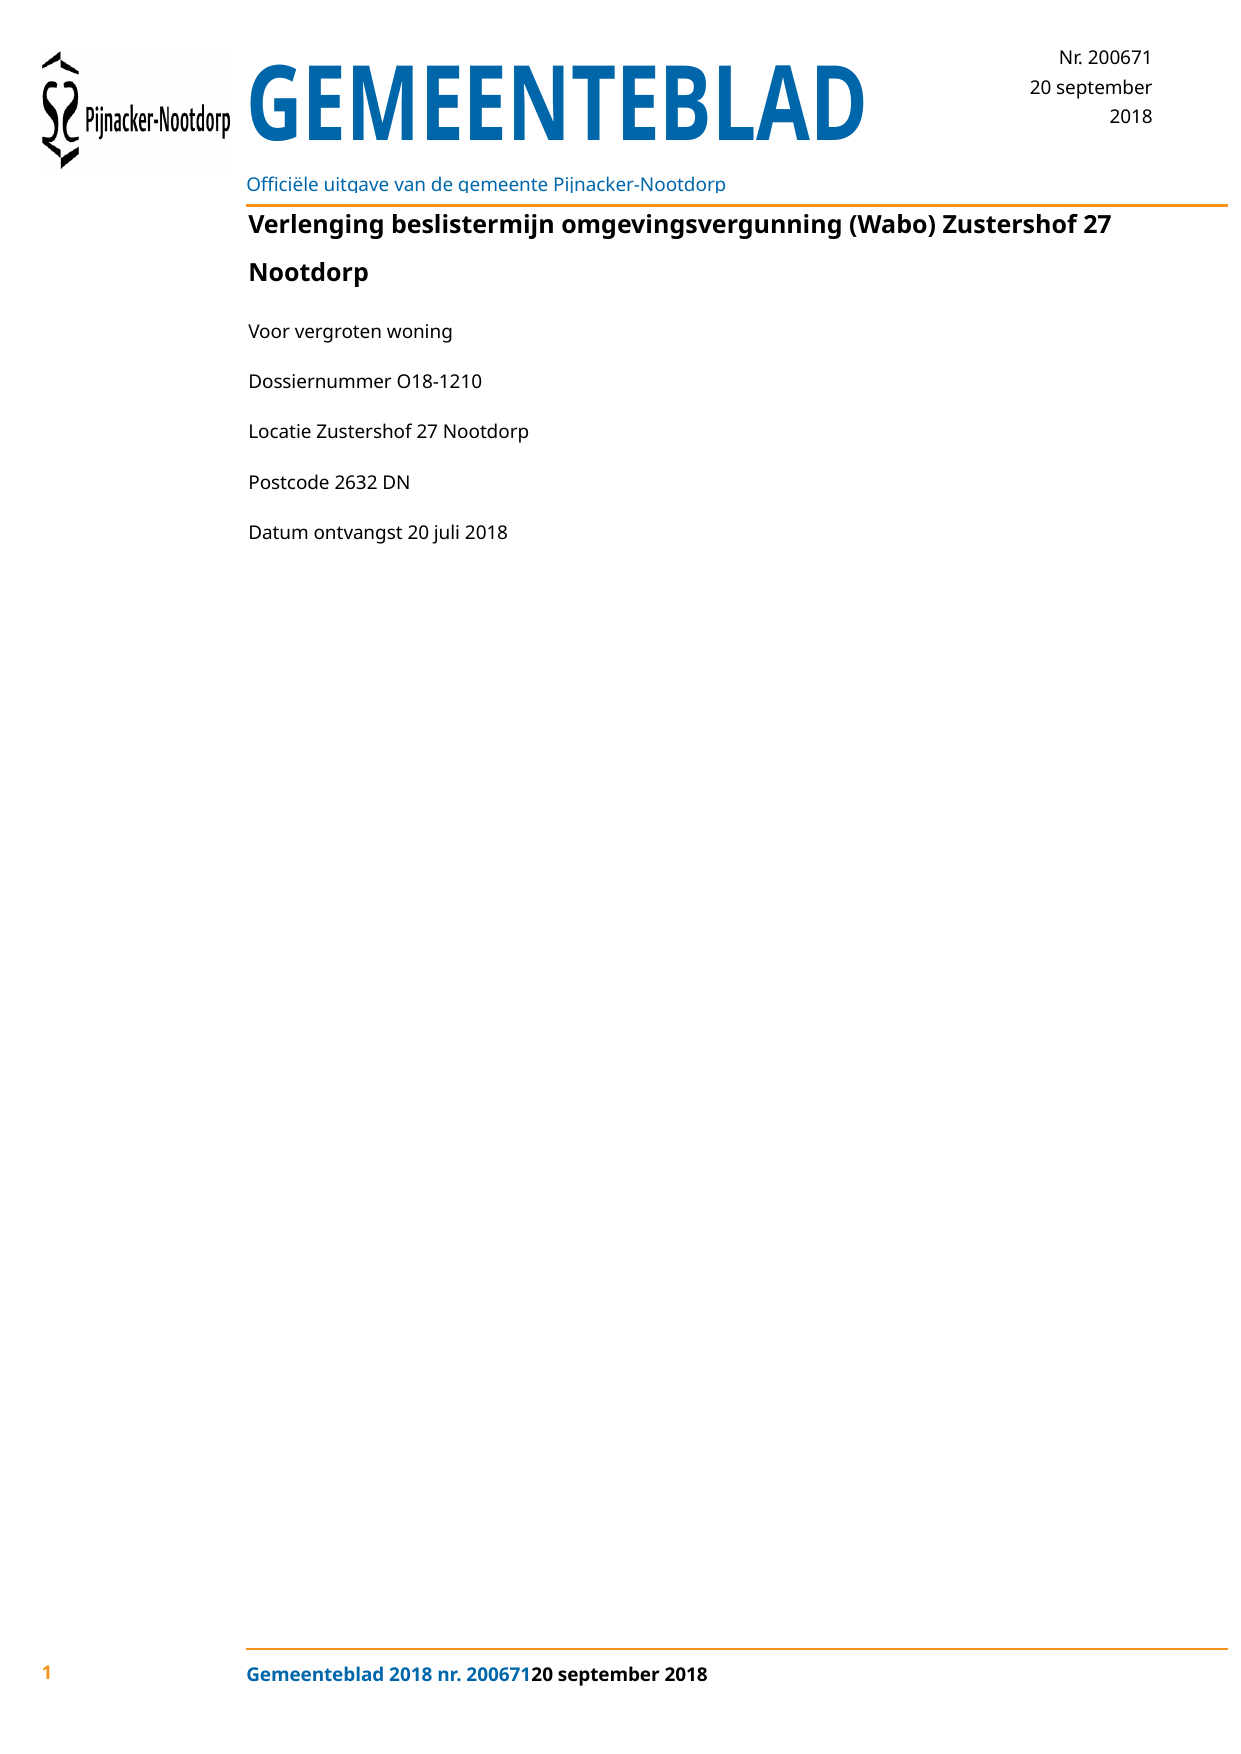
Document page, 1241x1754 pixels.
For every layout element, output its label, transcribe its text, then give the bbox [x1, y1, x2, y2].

picture [41, 47, 231, 172]
text Datum ontvangst 20 juli 2018 [248, 519, 1152, 545]
text Dossiernummer O18-1210 [248, 368, 1152, 394]
text Postcode 2632 DN [248, 469, 1152, 495]
text Locatie Zustershof 27 Nootdorp [248, 419, 1152, 444]
text Voor vergroten woning [248, 318, 1152, 344]
text Verlenging beslistermijn omgevingsvergunning (Wabo) Zustershof 27 Nootdorp [248, 207, 1152, 288]
